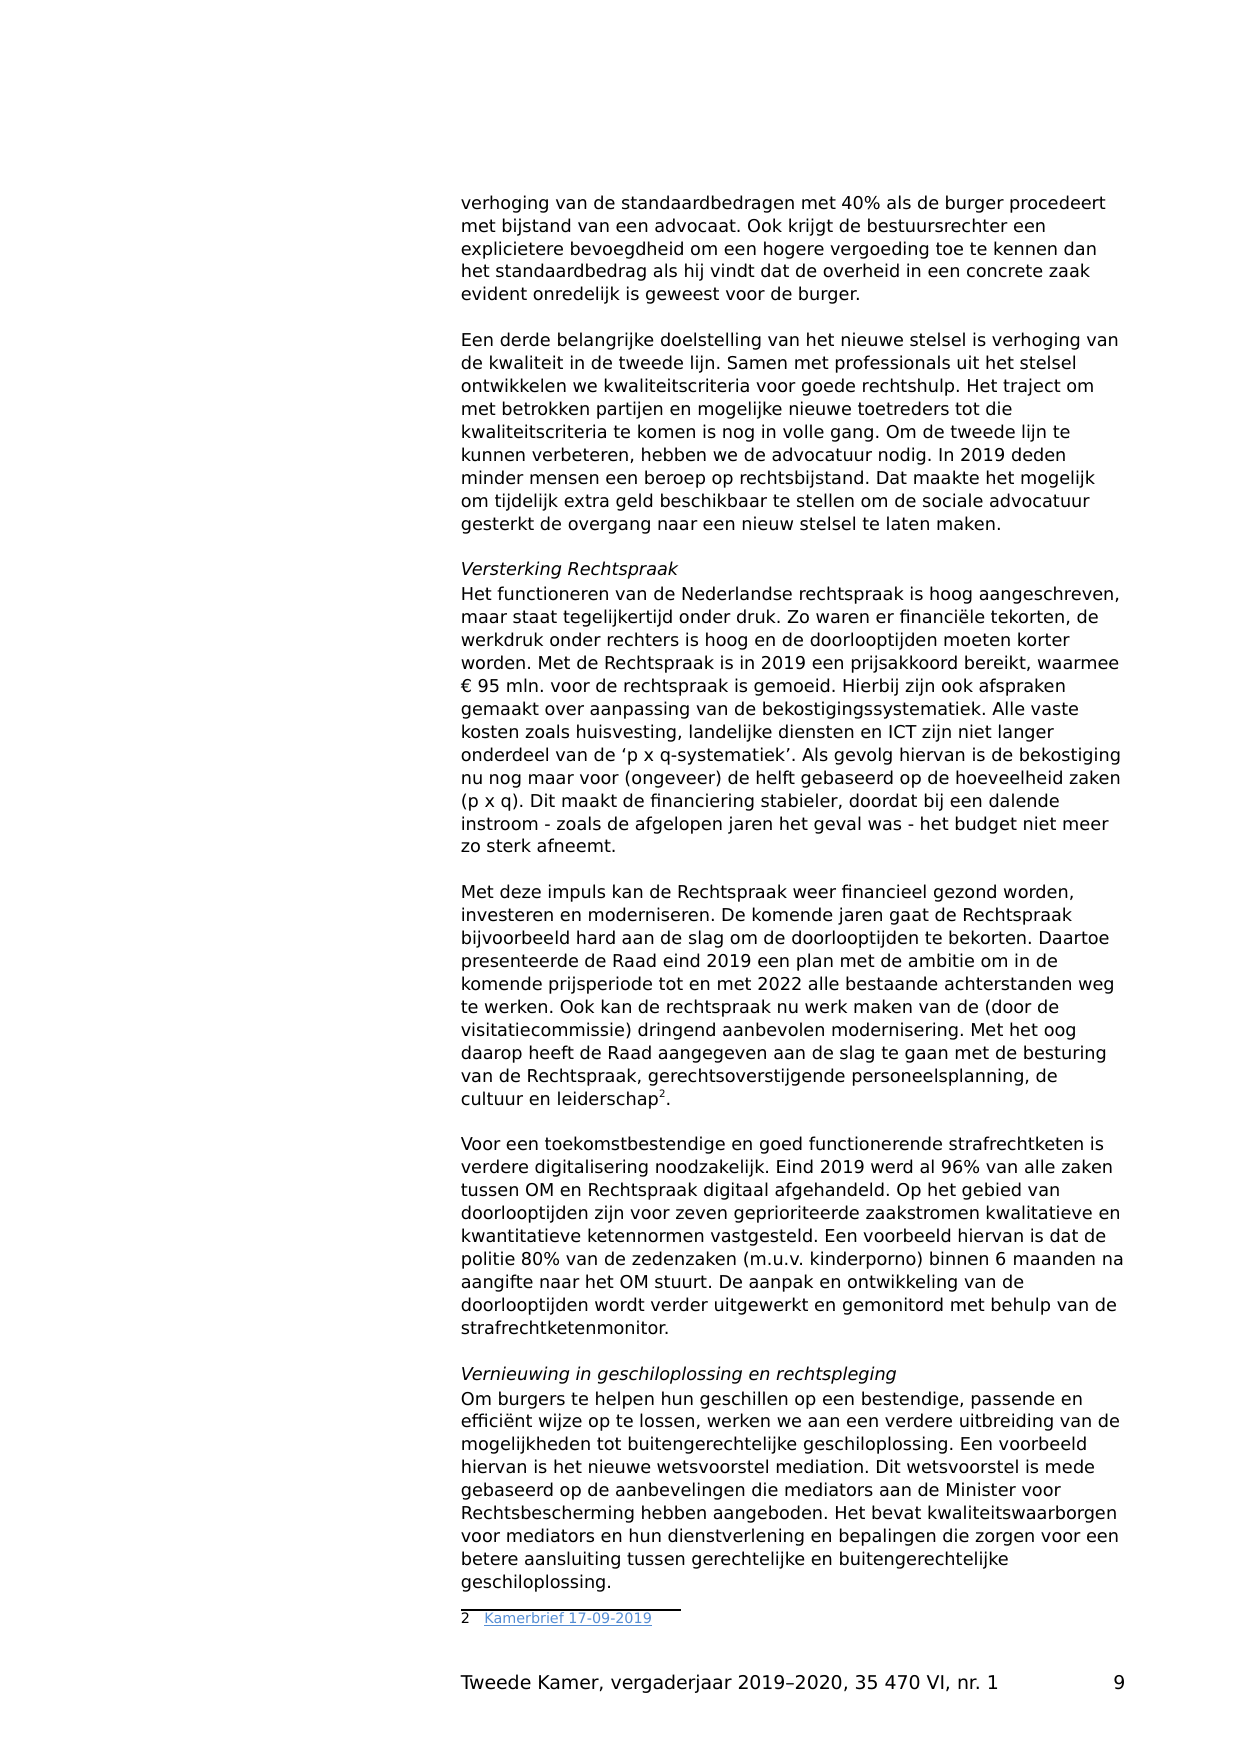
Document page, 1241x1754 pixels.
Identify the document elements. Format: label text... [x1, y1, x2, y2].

text Versterking Rechtspraak [461, 557, 1125, 580]
text Het functioneren van de Nederlandse rechtspraak is hoog aangeschreven, maar staat tegelijkertijd onder druk. Zo waren er financiële tekorten, de werkdruk onder rechters is hoog en de doorlooptijden moeten korter worden. Met de Rechtspraak is in 2019 een prijsakkoord bereikt, waarmee € 95 mln. voor de rechtspraak is gemoeid. Hierbij zijn ook afspraken gemaakt over aanpassing van de bekostigingssystematiek. Alle vaste kosten zoals huisvesting, landelijke diensten en ICT zijn niet langer onderdeel van de ‘p x q-systematiek’. Als gevolg hiervan is de bekostiging nu nog maar voor (ongeveer) de helft gebaseerd op de hoeveelheid zaken (p x q). Dit maakt de financiering stabieler, doordat bij een dalende instroom - zoals de afgelopen jaren het geval was - het budget niet meer zo sterk afneemt. [461, 582, 1125, 857]
text Een derde belangrijke doelstelling van het nieuwe stelsel is verhoging van de kwaliteit in de tweede lijn. Samen met professionals uit het stelsel ontwikkelen we kwaliteitscriteria voor goede rechtshulp. Het traject om met betrokken partijen en mogelijke nieuwe toetreders tot die kwaliteitscriteria te komen is nog in volle gang. Om de tweede lijn te kunnen verbeteren, hebben we de advocatuur nodig. In 2019 deden minder mensen een beroep op rechtsbijstand. Dat maakte het mogelijk om tijdelijk extra geld beschikbaar te stellen om de sociale advocatuur gesterkt de overgang naar een nieuw stelsel te laten maken. [461, 328, 1125, 534]
text Vernieuwing in geschiloplossing en rechtspleging [461, 1362, 1125, 1384]
text __Kamerbrief 17-09-2019 [461, 1610, 1125, 1627]
text verhoging van de standaardbedragen met 40% als de burger procedeert met bijstand van een advocaat. Ook krijgt de bestuursrechter een explicietere bevoegdheid om een hogere vergoeding toe te kennen dan het standaardbedrag als hij vindt dat de overheid in een concrete zaak evident onredelijk is geweest voor de burger. [461, 191, 1125, 305]
text Om burgers te helpen hun geschillen op een bestendige, passende en efficiënt wijze op te lossen, werken we aan een verdere uitbreiding van de mogelijkheden tot buitengerechtelijke geschiloplossing. Een voorbeeld hiervan is het nieuwe wetsvoorstel mediation. Dit wetsvoorstel is mede gebaseerd op de aanbevelingen die mediators aan de Minister voor Rechtsbescherming hebben aangeboden. Het bevat kwaliteitswaarborgen voor mediators en hun dienstverlening en bepalingen die zorgen voor een betere aansluiting tussen gerechtelijke en buitengerechtelijke geschiloplossing. [461, 1387, 1125, 1593]
text Voor een toekomstbestendige en goed functionerende strafrechtketen is verdere digitalisering noodzakelijk. Eind 2019 werd al 96% van alle zaken tussen OM en Rechtspraak digitaal afgehandeld. Op het gebied van doorlooptijden zijn voor zeven geprioriteerde zaakstromen kwalitatieve en kwantitatieve ketennormen vastgesteld. Een voorbeeld hiervan is dat de politie 80% van de zedenzaken (m.u.v. kinderporno) binnen 6 maanden na aangifte naar het OM stuurt. De aanpak en ontwikkeling van de doorlooptijden wordt verder uitgewerkt en gemonitord met behulp van de strafrechtketenmonitor. [461, 1132, 1125, 1339]
text Met deze impuls kan de Rechtspraak weer financieel gezond worden, investeren en moderniseren. De komende jaren gaat de Rechtspraak bijvoorbeeld hard aan de slag om de doorlooptijden te bekorten. Daartoe presenteerde de Raad eind 2019 een plan met de ambitie om in de komende prijsperiode tot en met 2022 alle bestaande achterstanden weg te werken. Ook kan de rechtspraak nu werk maken van de (door de visitatiecommissie) dringend aanbevolen modernisering. Met het oog daarop heeft de Raad aangegeven aan de slag te gaan met de besturing van de Rechtspraak, gerechtsoverstijgende personeelsplanning, de cultuur en leiderschap. [461, 880, 1125, 1109]
